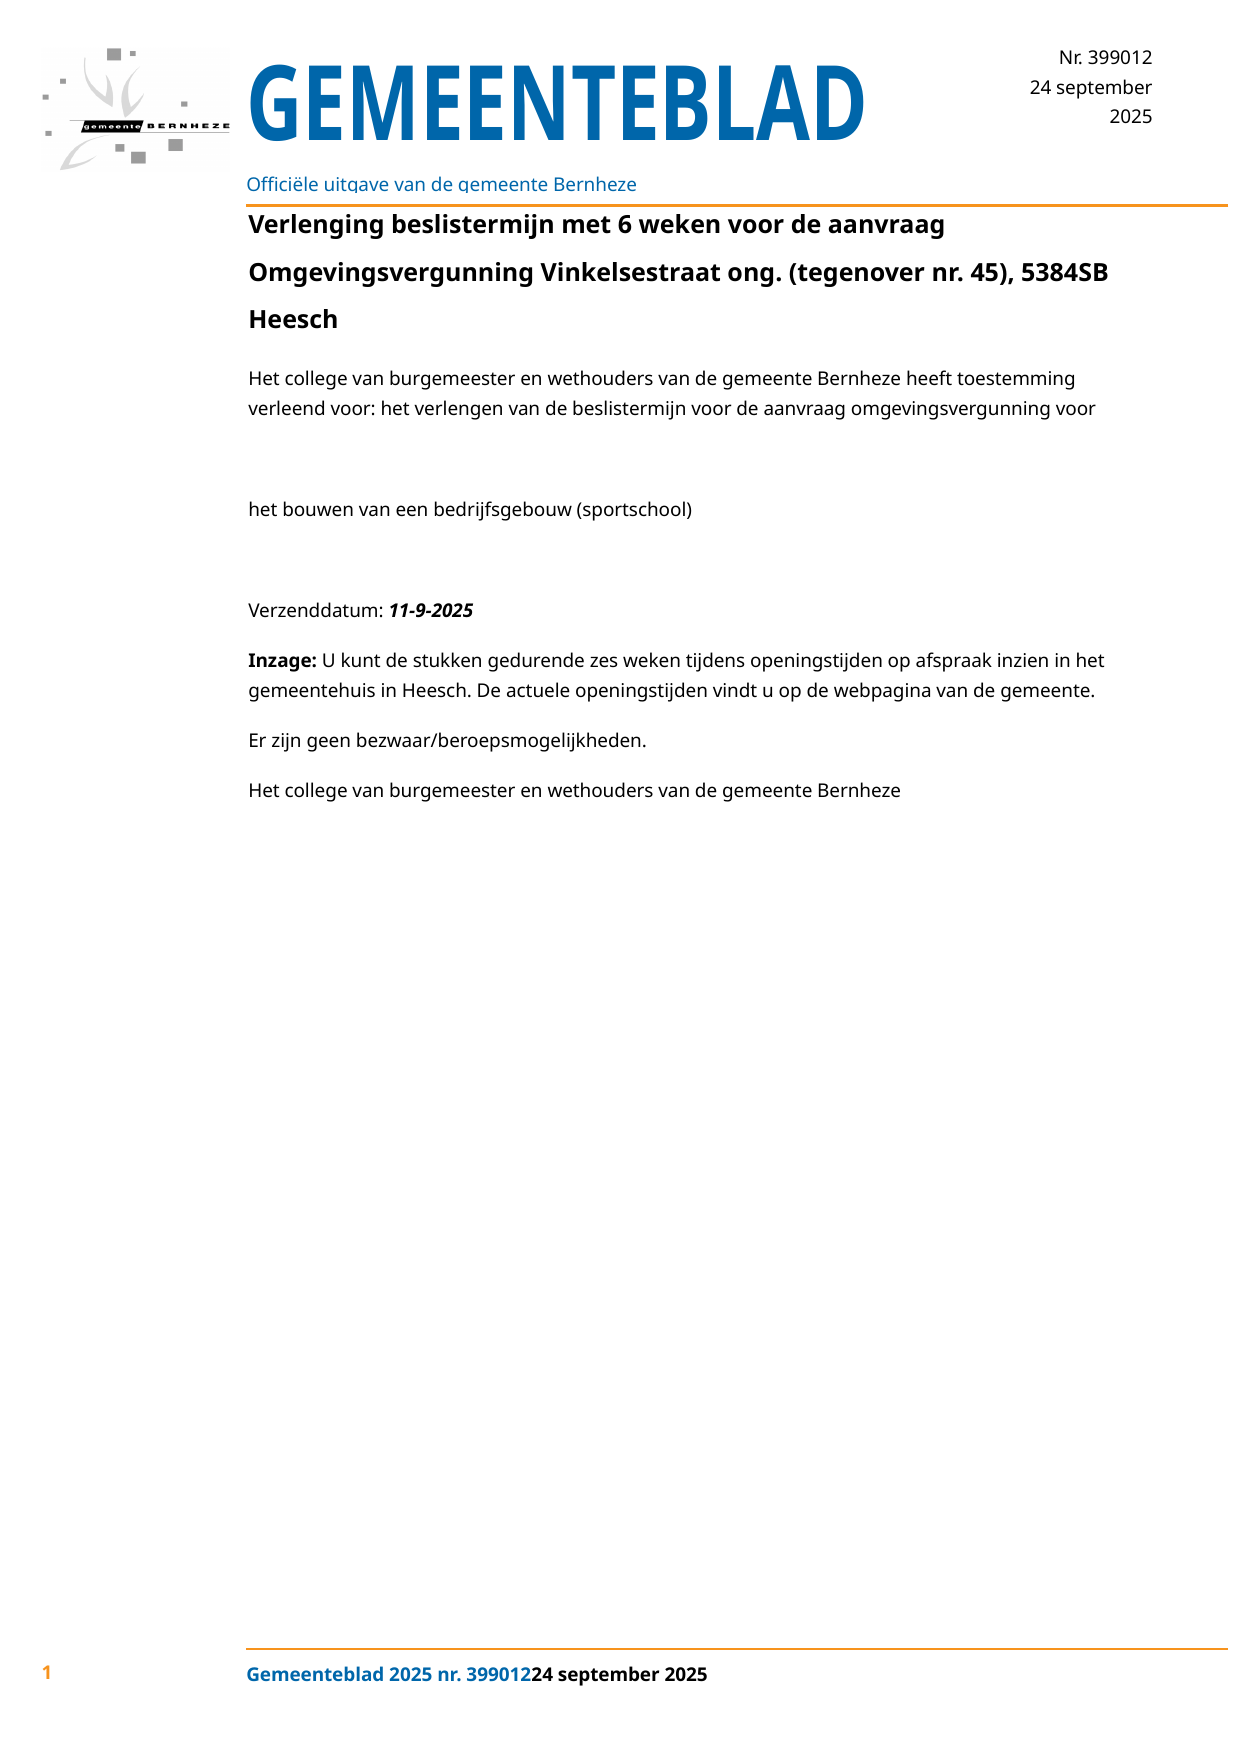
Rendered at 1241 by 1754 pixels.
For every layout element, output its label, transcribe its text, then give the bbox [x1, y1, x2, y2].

text Het college van burgemeester en wethouders van de gemeente Bernheze heeft toestemming verleend voor: het verlengen van de beslistermijn voor de aanvraag omgevingsvergunning voor [248, 366, 1152, 421]
text Het college van burgemeester en wethouders van de gemeente Bernheze [248, 778, 1152, 803]
text Verzenddatum: 11-9-2025 [248, 597, 1152, 622]
text het bouwen van een bedrijfsgebouw (sportschool) [248, 496, 1152, 522]
text Inzage: U kunt de stukken gedurende zes weken tijdens openingstijden op afspraak inzien in het gemeentehuis in Heesch. De actuele openingstijden vindt u op de webpagina van de gemeente. [248, 647, 1152, 702]
picture [41, 47, 231, 172]
text Verlenging beslistermijn met 6 weken voor de aanvraag Omgevingsvergunning Vinkelsestraat ong. (tegenover nr. 45), 5384SB Heesch [248, 207, 1152, 336]
text Er zijn geen bezwaar/beroepsmogelijkheden. [248, 727, 1152, 753]
